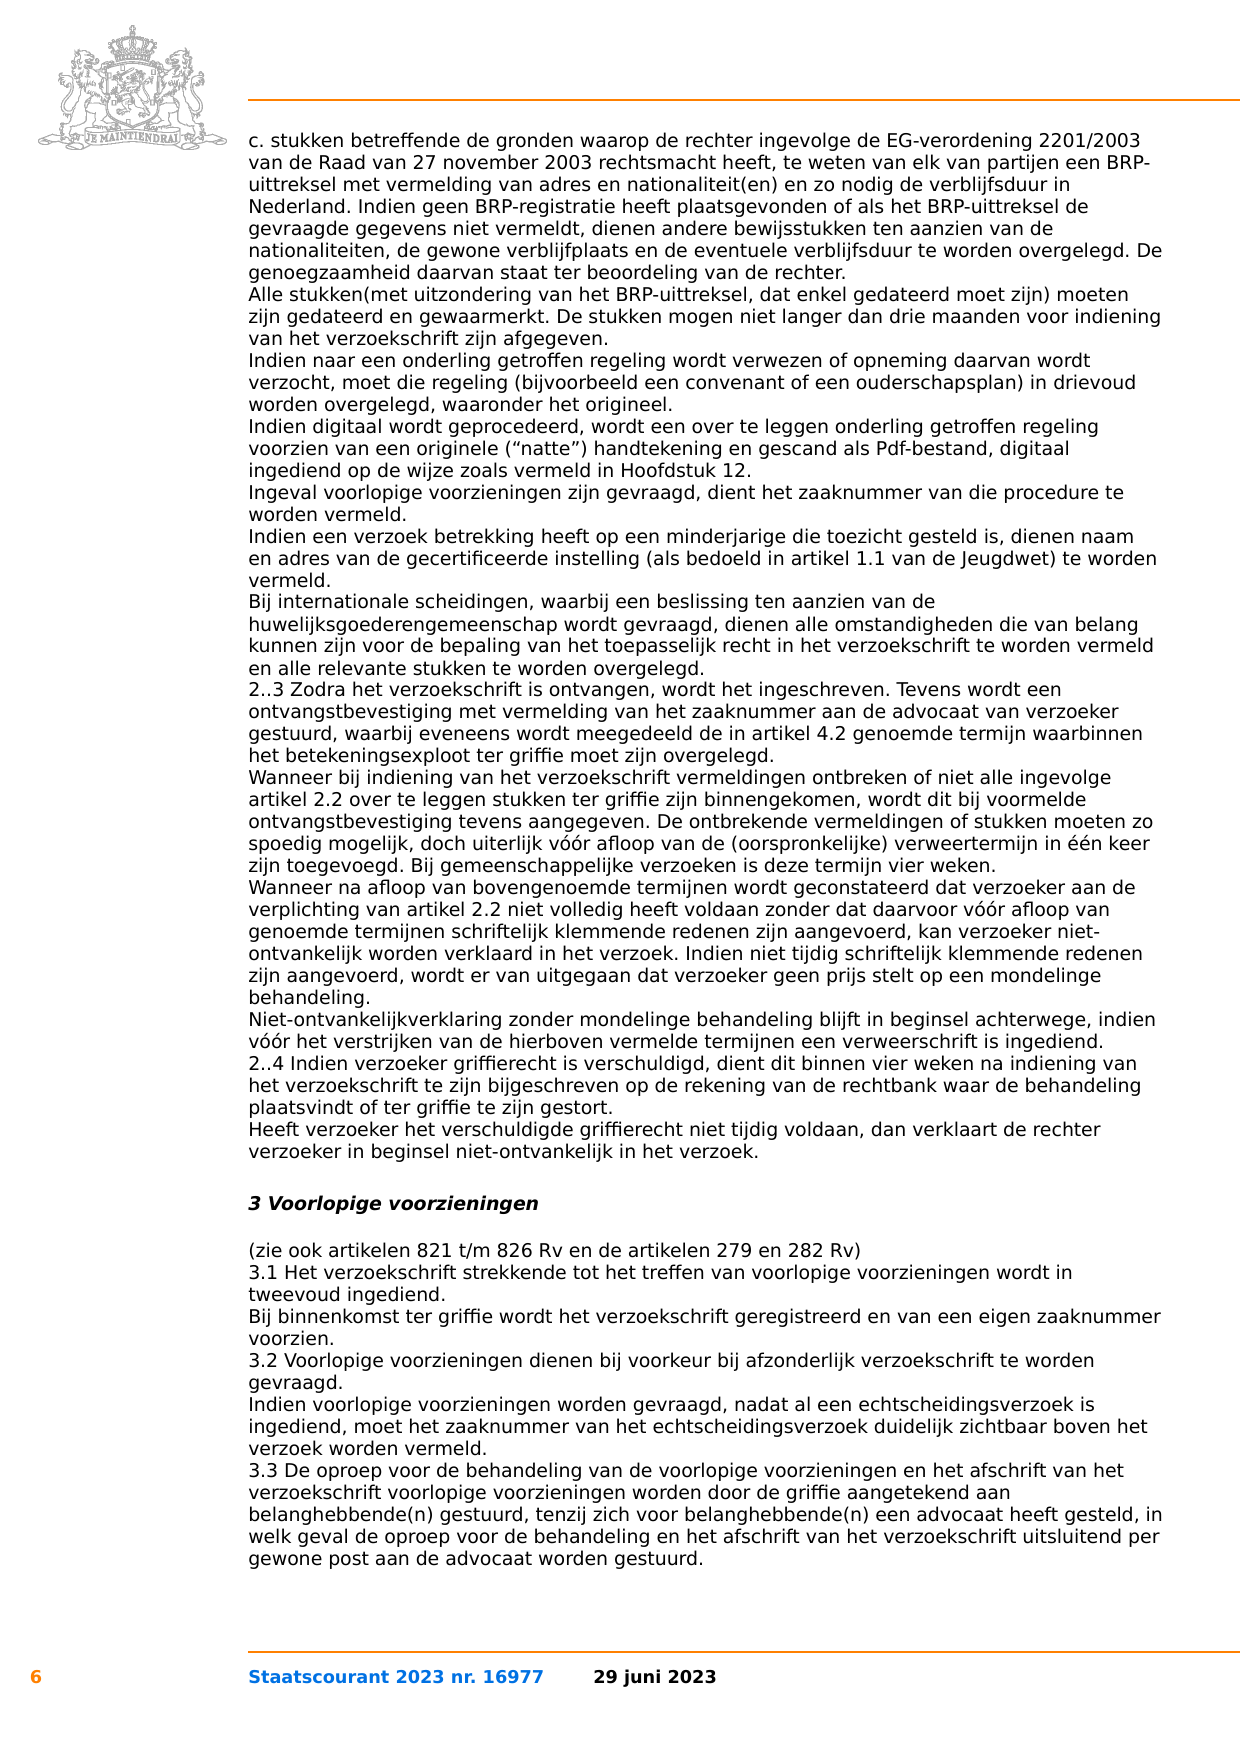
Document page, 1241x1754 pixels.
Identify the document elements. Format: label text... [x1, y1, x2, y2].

text c. stukken betreffende de gronden waarop de rechter ingevolge de EG-verordening 2201/2003 van de Raad van 27 november 2003 rechtsmacht heeft, te weten van elk van partijen een BRP-uittreksel met vermelding van adres en nationaliteit(en) en zo nodig de verblijfsduur in Nederland. Indien geen BRP-registratie heeft plaatsgevonden of als het BRP-uittreksel de gevraagde gegevens niet vermeldt, dienen andere bewijsstukken ten aanzien van de nationaliteiten, de gewone verblijfplaats en de eventuele verblijfsduur te worden overgelegd. De genoegzaamheid daarvan staat ter beoordeling van de rechter. [248, 130, 1163, 284]
text Ingeval voorlopige voorzieningen zijn gevraagd, dient het zaaknummer van die procedure te worden vermeld. [248, 482, 1163, 526]
text Wanneer na afloop van bovengenoemde termijnen wordt geconstateerd dat verzoeker aan de verplichting van artikel 2.2 niet volledig heeft voldaan zonder dat daarvoor vóór afloop van genoemde termijnen schriftelijk klemmende redenen zijn aangevoerd, kan verzoeker niet-ontvankelijk worden verklaard in het verzoek. Indien niet tijdig schriftelijk klemmende redenen zijn aangevoerd, wordt er van uitgegaan dat verzoeker geen prijs stelt op een mondelinge behandeling. [248, 877, 1163, 1009]
text Bij internationale scheidingen, waarbij een beslissing ten aanzien van de huwelijksgoederengemeenschap wordt gevraagd, dienen alle omstandigheden die van belang kunnen zijn voor de bepaling van het toepasselijk recht in het verzoekschrift te worden vermeld en alle relevante stukken te worden overgelegd. [248, 591, 1163, 679]
text 3.1 Het verzoekschrift strekkende tot het treffen van voorlopige voorzieningen wordt in tweevoud ingediend. [248, 1262, 1163, 1306]
text Wanneer bij indiening van het verzoekschrift vermeldingen ontbreken of niet alle ingevolge artikel 2.2 over te leggen stukken ter griffie zijn binnengekomen, wordt dit bij voormelde ontvangstbevestiging tevens aangegeven. De ontbrekende vermeldingen of stukken moeten zo spoedig mogelijk, doch uiterlijk vóór afloop van de (oorspronkelijke) verweertermijn in één keer zijn toegevoegd. Bij gemeenschappelijke verzoeken is deze termijn vier weken. [248, 767, 1163, 877]
text Niet-ontvankelijkverklaring zonder mondelinge behandeling blijft in beginsel achterwege, indien vóór het verstrijken van de hierboven vermelde termijnen een verweerschrift is ingediend. [248, 1009, 1163, 1053]
text (zie ook artikelen 821 t/m 826 Rv en de artikelen 279 en 282 Rv) [248, 1240, 1163, 1262]
text Indien digitaal wordt geprocedeerd, wordt een over te leggen onderling getroffen regeling voorzien van een originele (“natte”) handtekening en gescand als Pdf-bestand, digitaal ingediend op de wijze zoals vermeld in Hoofdstuk 12. [248, 416, 1163, 482]
text Bij binnenkomst ter griffie wordt het verzoekschrift geregistreerd en van een eigen zaaknummer voorzien. [248, 1306, 1163, 1350]
text Heeft verzoeker het verschuldigde griffierecht niet tijdig voldaan, dan verklaart de rechter verzoeker in beginsel niet-ontvankelijk in het verzoek. [248, 1119, 1163, 1163]
picture [38, 25, 227, 150]
text Indien voorlopige voorzieningen worden gevraagd, nadat al een echtscheidingsverzoek is ingediend, moet het zaaknummer van het echtscheidingsverzoek duidelijk zichtbaar boven het verzoek worden vermeld. [248, 1394, 1163, 1460]
text 2..4 Indien verzoeker griffierecht is verschuldigd, dient dit binnen vier weken na indiening van het verzoekschrift te zijn bijgeschreven op de rekening van de rechtbank waar de behandeling plaatsvindt of ter griffie te zijn gestort. [248, 1053, 1163, 1119]
text 3.2 Voorlopige voorzieningen dienen bij voorkeur bij afzonderlijk verzoekschrift te worden gevraagd. [248, 1350, 1163, 1394]
text Alle stukken(met uitzondering van het BRP-uittreksel, dat enkel gedateerd moet zijn) moeten zijn gedateerd en gewaarmerkt. De stukken mogen niet langer dan drie maanden voor indiening van het verzoekschrift zijn afgegeven. [248, 284, 1163, 350]
text Indien een verzoek betrekking heeft op een minderjarige die toezicht gesteld is, dienen naam en adres van de gecertificeerde instelling (als bedoeld in artikel 1.1 van de Jeugdwet) te worden vermeld. [248, 526, 1163, 591]
subtitle 3 Voorlopige voorzieningen [248, 1193, 1163, 1215]
text 3.3 De oproep voor de behandeling van de voorlopige voorzieningen en het afschrift van het verzoekschrift voorlopige voorzieningen worden door de griffie aangetekend aan belanghebbende(n) gestuurd, tenzij zich voor belanghebbende(n) een advocaat heeft gesteld, in welk geval de oproep voor de behandeling en het afschrift van het verzoekschrift uitsluitend per gewone post aan de advocaat worden gestuurd. [248, 1460, 1163, 1569]
text 2..3 Zodra het verzoekschrift is ontvangen, wordt het ingeschreven. Tevens wordt een ontvangstbevestiging met vermelding van het zaaknummer aan de advocaat van verzoeker gestuurd, waarbij eveneens wordt meegedeeld de in artikel 4.2 genoemde termijn waarbinnen het betekeningsexploot ter griffie moet zijn overgelegd. [248, 679, 1163, 767]
text Indien naar een onderling getroffen regeling wordt verwezen of opneming daarvan wordt verzocht, moet die regeling (bijvoorbeeld een convenant of een ouderschapsplan) in drievoud worden overgelegd, waaronder het origineel. [248, 350, 1163, 416]
